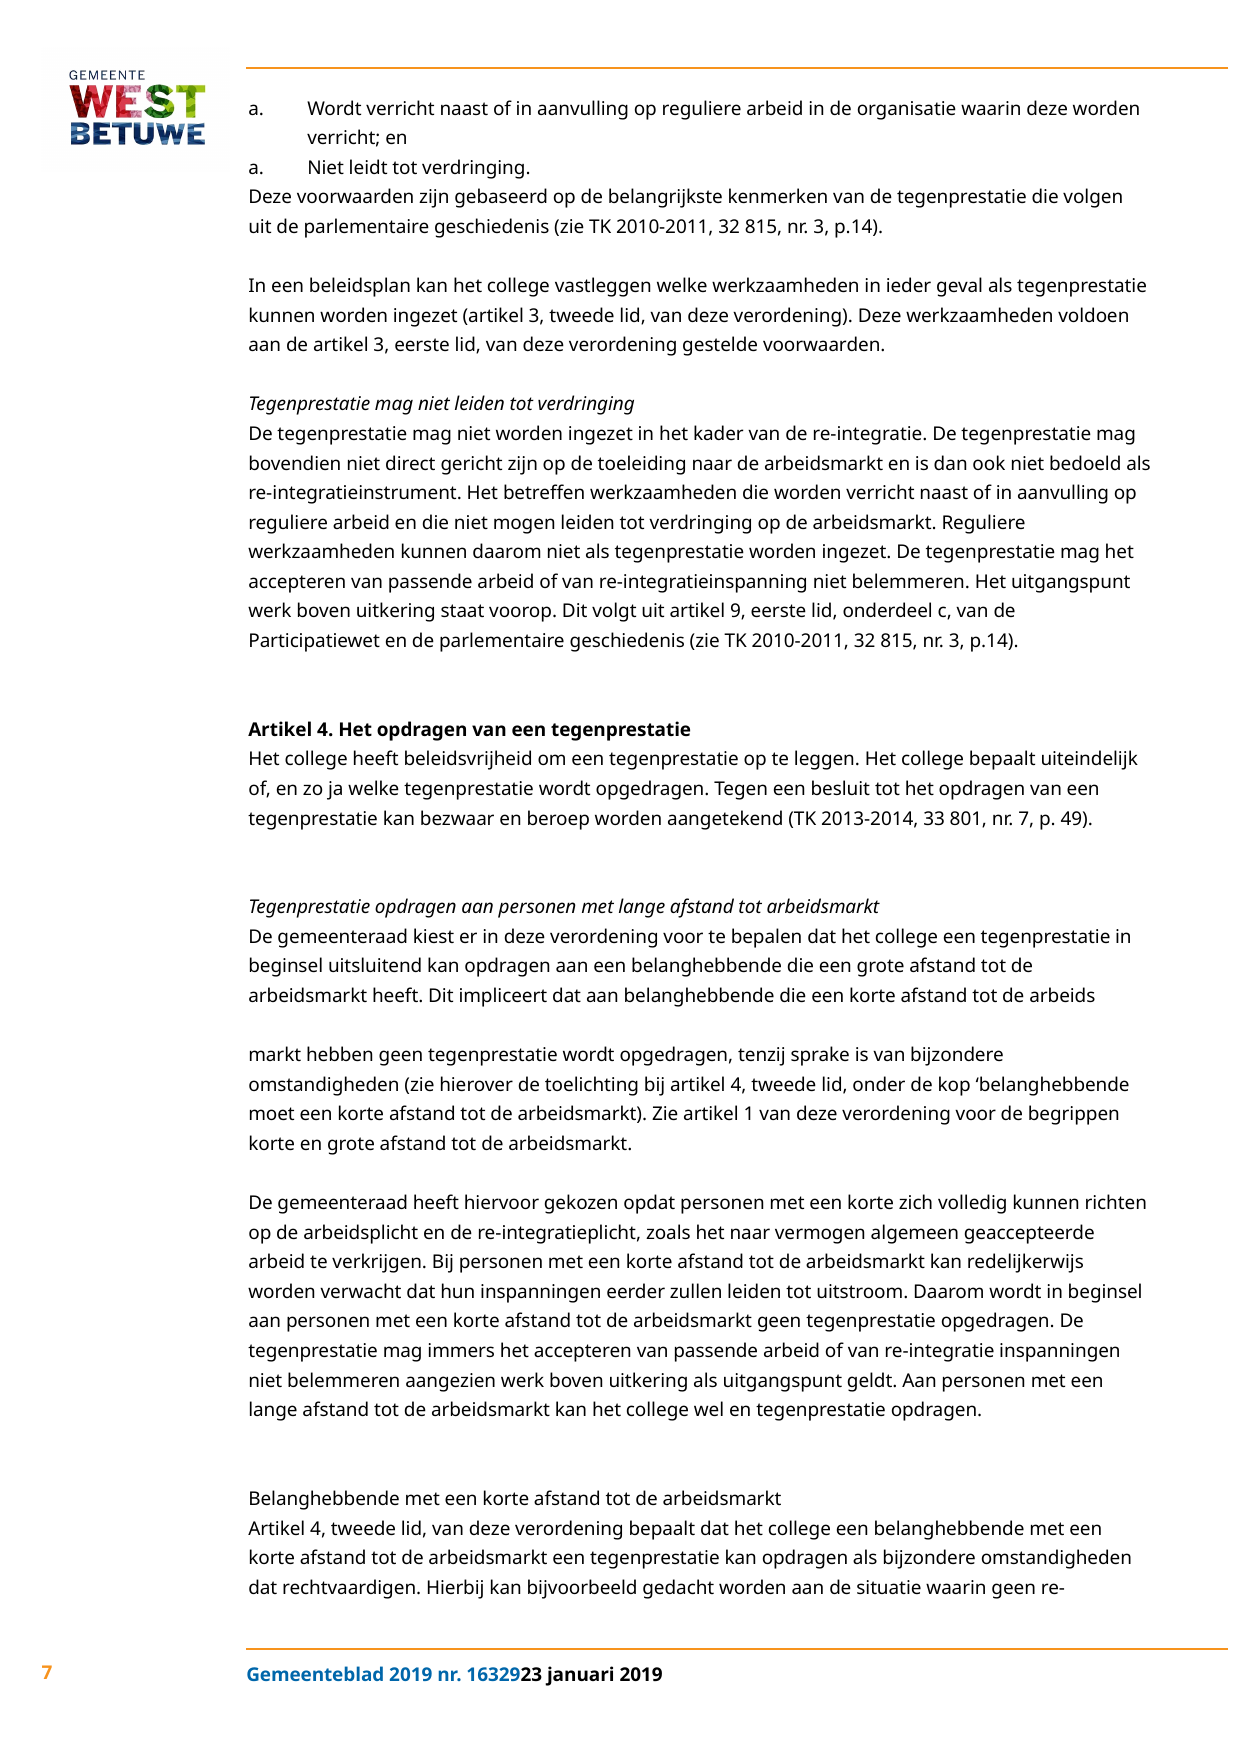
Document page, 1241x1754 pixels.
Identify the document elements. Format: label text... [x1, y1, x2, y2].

text Belanghebbende met een korte afstand tot de arbeidsmarkt [248, 1485, 1152, 1511]
text markt hebben geen tegenprestatie wordt opgedragen, tenzij sprake is van bijzondere omstandigheden (zie hierover de toelichting bij artikel 4, tweede lid, onder de kop ‘belanghebbende moet een korte afstand tot de arbeidsmarkt). Zie artikel 1 van deze verordening voor de begrippen korte en grote afstand tot de arbeidsmarkt. [248, 1041, 1152, 1156]
text Tegenprestatie mag niet leiden tot verdringing [248, 391, 1152, 416]
text Artikel 4. Het opdragen van een tegenprestatie [248, 716, 1152, 742]
text De tegenprestatie mag niet worden ingezet in het kader van de re-integratie. De tegenprestatie mag bovendien niet direct gericht zijn op de toeleiding naar de arbeidsmarkt en is dan ook niet bedoeld als re-integratieinstrument. Het betreffen werkzaamheden die worden verricht naast of in aanvulling op reguliere arbeid en die niet mogen leiden tot verdringing op de arbeidsmarkt. Reguliere werkzaamheden kunnen daarom niet als tegenprestatie worden ingezet. De tegenprestatie mag het accepteren van passende arbeid of van re-integratieinspanning niet belemmeren. Het uitgangspunt werk boven uitkering staat voorop. Dit volgt uit artikel 9, eerste lid, onderdeel c, van de Participatiewet en de parlementaire geschiedenis (zie TK 2010-2011, 32 815, nr. 3, p.14). [248, 420, 1152, 653]
text In een beleidsplan kan het college vastleggen welke werkzaamheden in ieder geval als tegenprestatie kunnen worden ingezet (artikel 3, tweede lid, van deze verordening). Deze werkzaamheden voldoen aan de artikel 3, eerste lid, van deze verordening gestelde voorwaarden. [248, 272, 1152, 357]
text Tegenprestatie opdragen aan personen met lange afstand tot arbeidsmarkt [248, 893, 1152, 919]
text Artikel 4, tweede lid, van deze verordening bepaalt dat het college een belanghebbende met een korte afstand tot de arbeidsmarkt een tegenprestatie kan opdragen als bijzondere omstandigheden dat rechtvaardigen. Hierbij kan bijvoorbeeld gedacht worden aan de situatie waarin geen re- [248, 1515, 1152, 1600]
list Niet leidt tot verdringing. [248, 154, 1152, 180]
picture [41, 47, 231, 172]
text De gemeenteraad kiest er in deze verordening voor te bepalen dat het college een tegenprestatie in beginsel uitsluitend kan opdragen aan een belanghebbende die een grote afstand tot de arbeidsmarkt heeft. Dit impliceert dat aan belanghebbende die een korte afstand tot de arbeids [248, 923, 1152, 1008]
text Deze voorwaarden zijn gebaseerd op de belangrijkste kenmerken van de tegenprestatie die volgen uit de parlementaire geschiedenis (zie TK 2010-2011, 32 815, nr. 3, p.14). [248, 183, 1152, 239]
list Wordt verricht naast of in aanvulling op reguliere arbeid in de organisatie waarin deze worden verricht; en [248, 95, 1152, 150]
text De gemeenteraad heeft hiervoor gekozen opdat personen met een korte zich volledig kunnen richten op de arbeidsplicht en de re-integratieplicht, zoals het naar vermogen algemeen geaccepteerde arbeid te verkrijgen. Bij personen met een korte afstand tot de arbeidsmarkt kan redelijkerwijs worden verwacht dat hun inspanningen eerder zullen leiden tot uitstroom. Daarom wordt in beginsel aan personen met een korte afstand tot de arbeidsmarkt geen tegenprestatie opgedragen. De tegenprestatie mag immers het accepteren van passende arbeid of van re-integratie inspanningen niet belemmeren aangezien werk boven uitkering als uitgangspunt geldt. Aan personen met een lange afstand tot de arbeidsmarkt kan het college wel en tegenprestatie opdragen. [248, 1189, 1152, 1422]
text Het college heeft beleidsvrijheid om een tegenprestatie op te leggen. Het college bepaalt uiteindelijk of, en zo ja welke tegenprestatie wordt opgedragen. Tegen een besluit tot het opdragen van een tegenprestatie kan bezwaar en beroep worden aangetekend (TK 2013-2014, 33 801, nr. 7, p. 49). [248, 746, 1152, 831]
